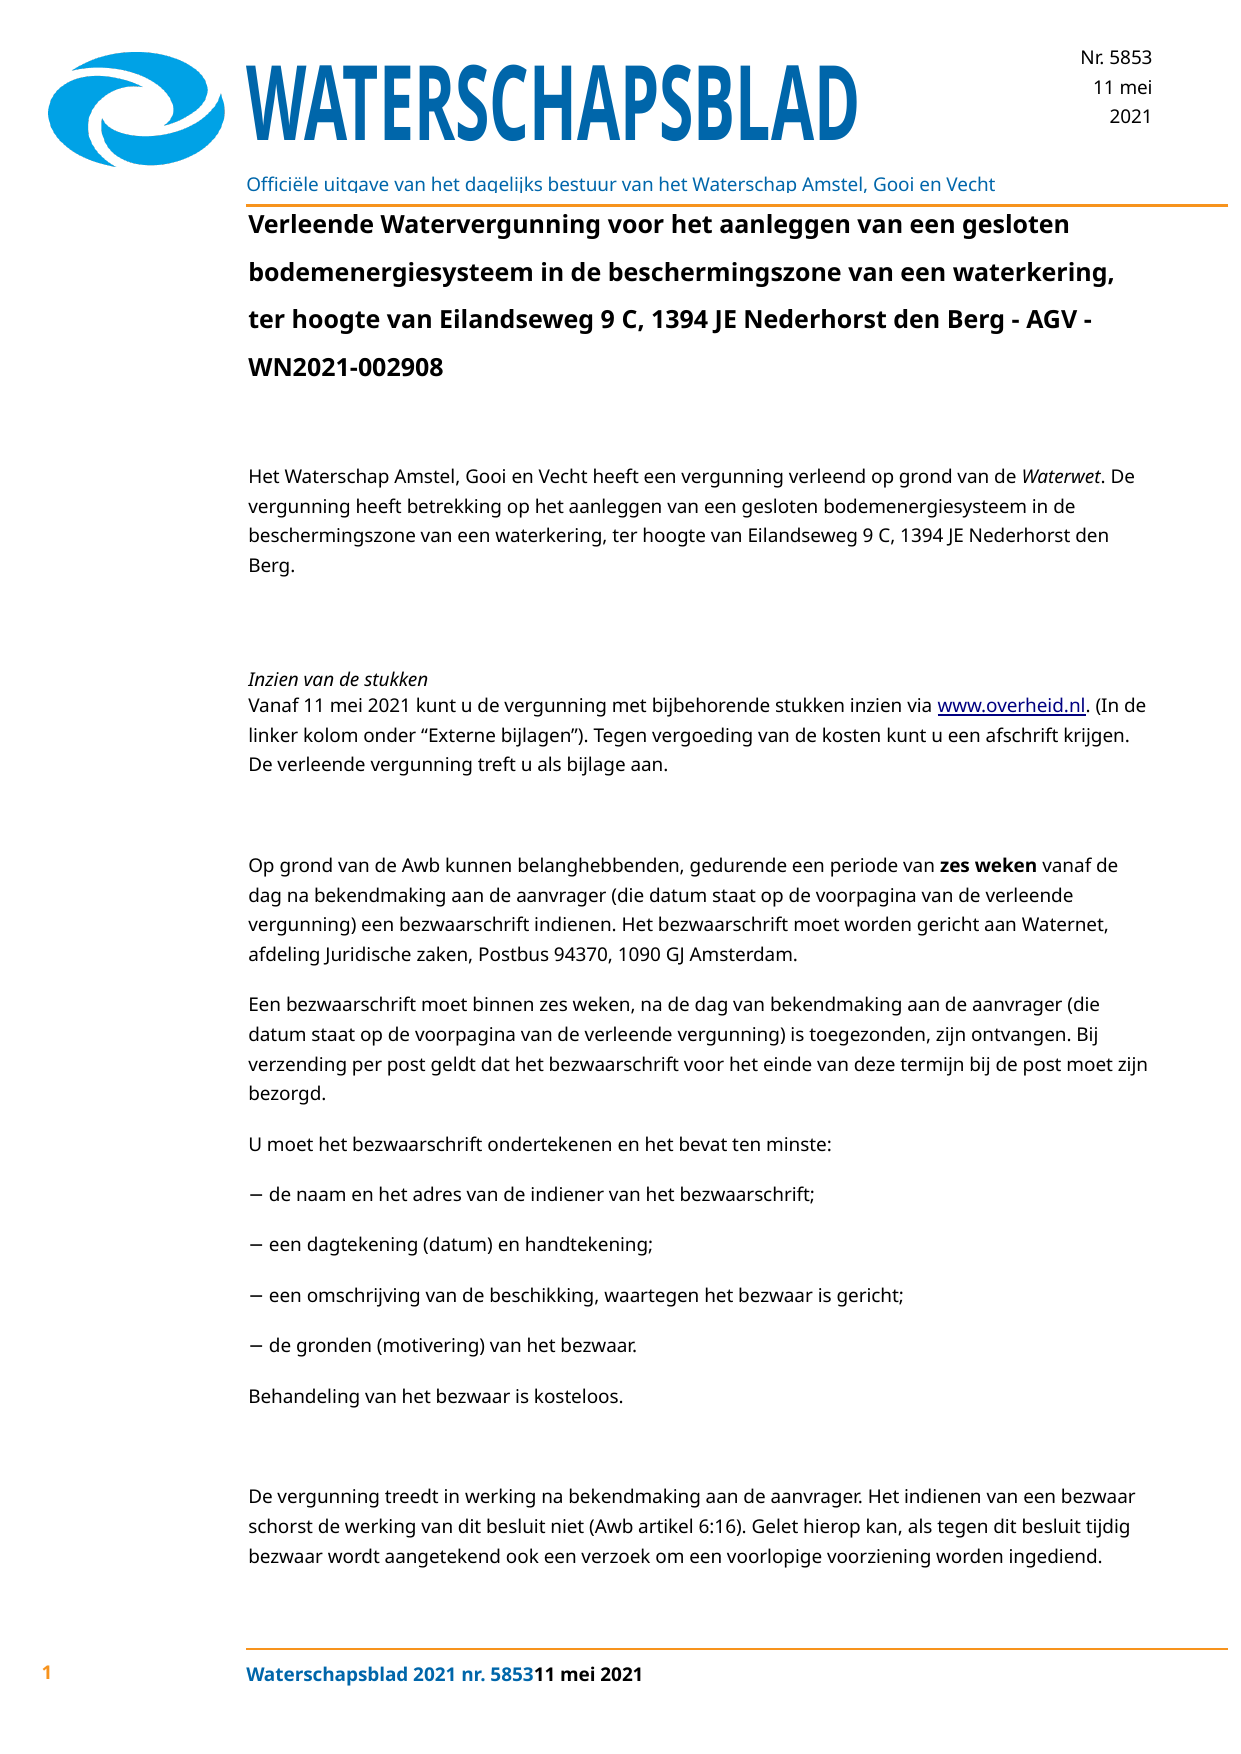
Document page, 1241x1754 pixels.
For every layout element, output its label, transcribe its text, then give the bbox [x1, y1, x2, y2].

picture [41, 47, 231, 172]
text − de naam en het adres van de indiener van het bezwaarschrift; [248, 1181, 1152, 1207]
text De vergunning treedt in werking na bekendmaking aan de aanvrager. Het indienen van een bezwaar schorst de werking van dit besluit niet (Awb artikel 6:16). Gelet hierop kan, als tegen dit besluit tijdig bezwaar wordt aangetekend ook een verzoek om een voorlopige voorziening worden ingediend. [248, 1484, 1152, 1568]
text Behandeling van het bezwaar is kosteloos. [248, 1383, 1152, 1408]
text Verleende Watervergunning voor het aanleggen van een gesloten bodemenergiesysteem in de beschermingszone van een waterkering, ter hoogte van Eilandseweg 9 C, 1394 JE Nederhorst den Berg - AGV - WN2021-002908 [248, 207, 1152, 384]
text Het Waterschap Amstel, Gooi en Vecht heeft een vergunning verleend op grond van de Waterwet. De vergunning heeft betrekking op het aanleggen van een gesloten bodemenergiesysteem in de beschermingszone van een waterkering, ter hoogte van Eilandseweg 9 C, 1394 JE Nederhorst den Berg. [248, 463, 1152, 578]
text Een bezwaarschrift moet binnen zes weken, na de dag van bekendmaking aan de aanvrager (die datum staat op de voorpagina van de verleende vergunning) is toegezonden, zijn ontvangen. Bij verzending per post geldt dat het bezwaarschrift voor het einde van deze termijn bij de post moet zijn bezorgd. [248, 992, 1152, 1106]
text − een omschrijving van de beschikking, waartegen het bezwaar is gericht; [248, 1282, 1152, 1308]
text Op grond van de Awb kunnen belanghebbenden, gedurende een periode van zes weken vanaf de dag na bekendmaking aan de aanvrager (die datum staat op de voorpagina van de verleende vergunning) een bezwaarschrift indienen. Het bezwaarschrift moet worden gericht aan Waternet, afdeling Juridische zaken, Postbus 94370, 1090 GJ Amsterdam. [248, 852, 1152, 967]
text U moet het bezwaarschrift ondertekenen en het bevat ten minste: [248, 1131, 1152, 1156]
text Inzien van de stukken [248, 667, 1152, 692]
text − een dagtekening (datum) en handtekening; [248, 1232, 1152, 1257]
text − de gronden (motivering) van het bezwaar. [248, 1332, 1152, 1358]
text Vanaf 11 mei 2021 kunt u de vergunning met bijbehorende stukken inzien via www.overheid.nl. (In de linker kolom onder “Externe bijlagen”). Tegen vergoeding van de kosten kunt u een afschrift krijgen. De verleende vergunning treft u als bijlage aan. [248, 692, 1152, 777]
